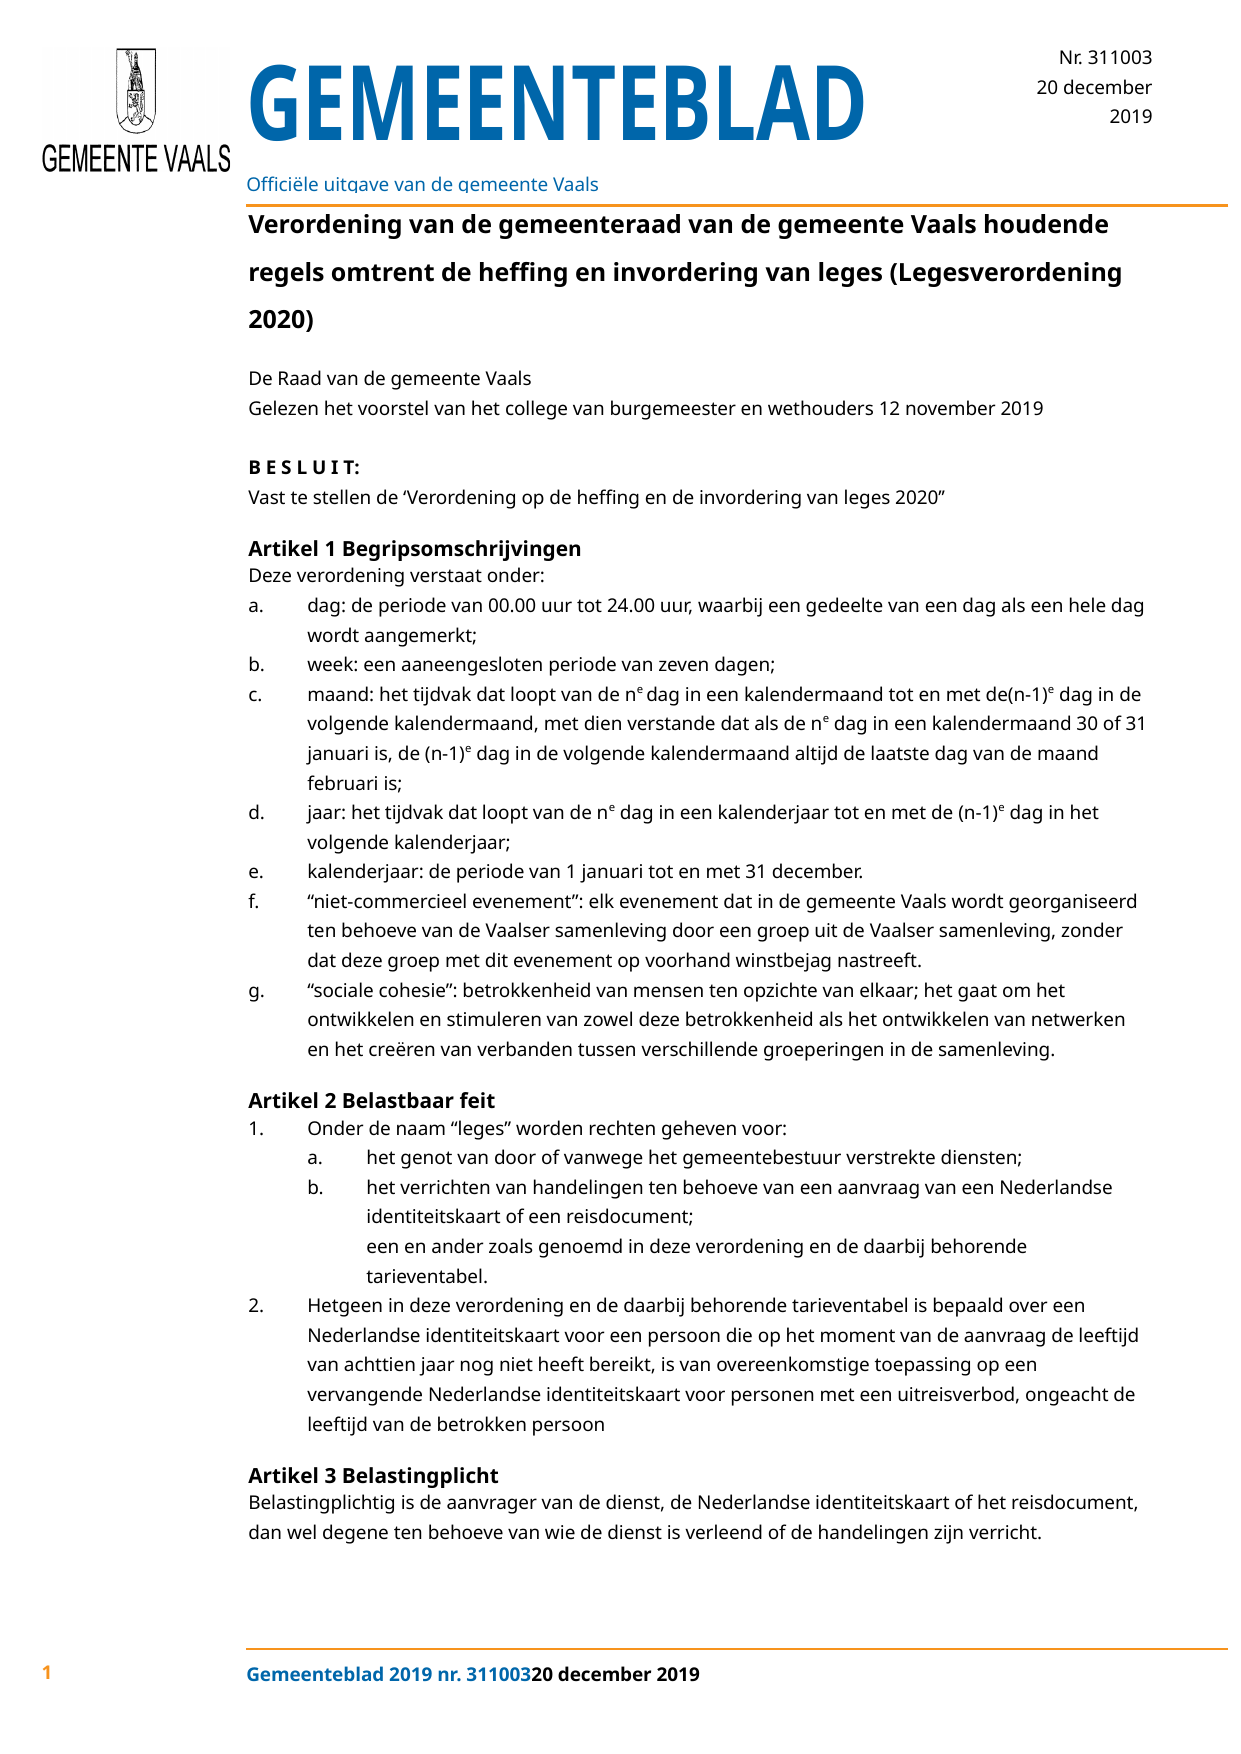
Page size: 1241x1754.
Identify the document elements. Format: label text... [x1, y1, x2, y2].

list “niet-commercieel evenement”: elk evenement dat in de gemeente Vaals wordt georganiseerd ten behoeve van de Vaalser samenleving door een groep uit de Vaalser samenleving, zonder dat deze groep met dit evenement op voorhand winstbejag nastreeft. [248, 888, 1152, 973]
text Verordening van de gemeenteraad van de gemeente Vaals houdende regels omtrent de heffing en invordering van leges (Legesverordening 2020) [248, 207, 1152, 336]
text Belastingplichtig is de aanvrager van de dienst, de Nederlandse identiteitskaart of het reisdocument, dan wel degene ten behoeve van wie de dienst is verleend of de handelingen zijn verricht. [248, 1489, 1152, 1545]
list een en ander zoals genoemd in deze verordening en de daarbij behorende tarieventabel. [307, 1233, 1152, 1288]
list het genot van door of vanwege het gemeentebestuur verstrekte diensten; [307, 1144, 1152, 1170]
text Artikel 3 Belastingplicht [248, 1461, 1152, 1489]
text De Raad van de gemeente Vaals [248, 366, 1152, 391]
text B E S L U I T: [248, 454, 1152, 480]
text Deze verordening verstaat onder: [248, 563, 1152, 588]
text Vast te stellen de ‘Verordening op de heffing en de invordering van leges 2020’’ [248, 484, 1152, 509]
text Gelezen het voorstel van het college van burgemeester en wethouders 12 november 2019 [248, 395, 1152, 421]
list week: een aaneengesloten periode van zeven dagen; [248, 651, 1152, 677]
list maand: het tijdvak dat loopt van de ne dag in een kalendermaand tot en met de(n-1)e dag in de volgende kalendermaand, met dien verstande dat als de ne dag in een kalendermaand 30 of 31 januari is, de (n-1)e dag in de volgende kalendermaand altijd de laatste dag van de maand februari is; [248, 681, 1152, 796]
picture [41, 47, 231, 172]
list kalenderjaar: de periode van 1 januari tot en met 31 december. [248, 858, 1152, 884]
list “sociale cohesie”: betrokkenheid van mensen ten opzichte van elkaar; het gaat om het ontwikkelen en stimuleren van zowel deze betrokkenheid als het ontwikkelen van netwerken en het creëren van verbanden tussen verschillende groeperingen in de samenleving. [248, 977, 1152, 1062]
text Artikel 2 Belastbaar feit [248, 1086, 1152, 1115]
text Artikel 1 Begripsomschrijvingen [248, 534, 1152, 563]
list dag: de periode van 00.00 uur tot 24.00 uur, waarbij een gedeelte van een dag als een hele dag wordt aangemerkt; [248, 592, 1152, 648]
list Hetgeen in deze verordening en de daarbij behorende tarieventabel is bepaald over een Nederlandse identiteitskaart voor een persoon die op het moment van de aanvraag de leeftijd van achttien jaar nog niet heeft bereikt, is van overeenkomstige toepassing op een vervangende Nederlandse identiteitskaart voor personen met een uitreisverbod, ongeacht de leeftijd van de betrokken persoon [248, 1292, 1152, 1436]
list Onder de naam “leges” worden rechten geheven voor: [248, 1115, 1152, 1141]
list het verrichten van handelingen ten behoeve van een aanvraag van een Nederlandse identiteitskaart of een reisdocument; [307, 1174, 1152, 1229]
list jaar: het tijdvak dat loopt van de ne dag in een kalenderjaar tot en met de (n-1)e dag in het volgende kalenderjaar; [248, 799, 1152, 855]
